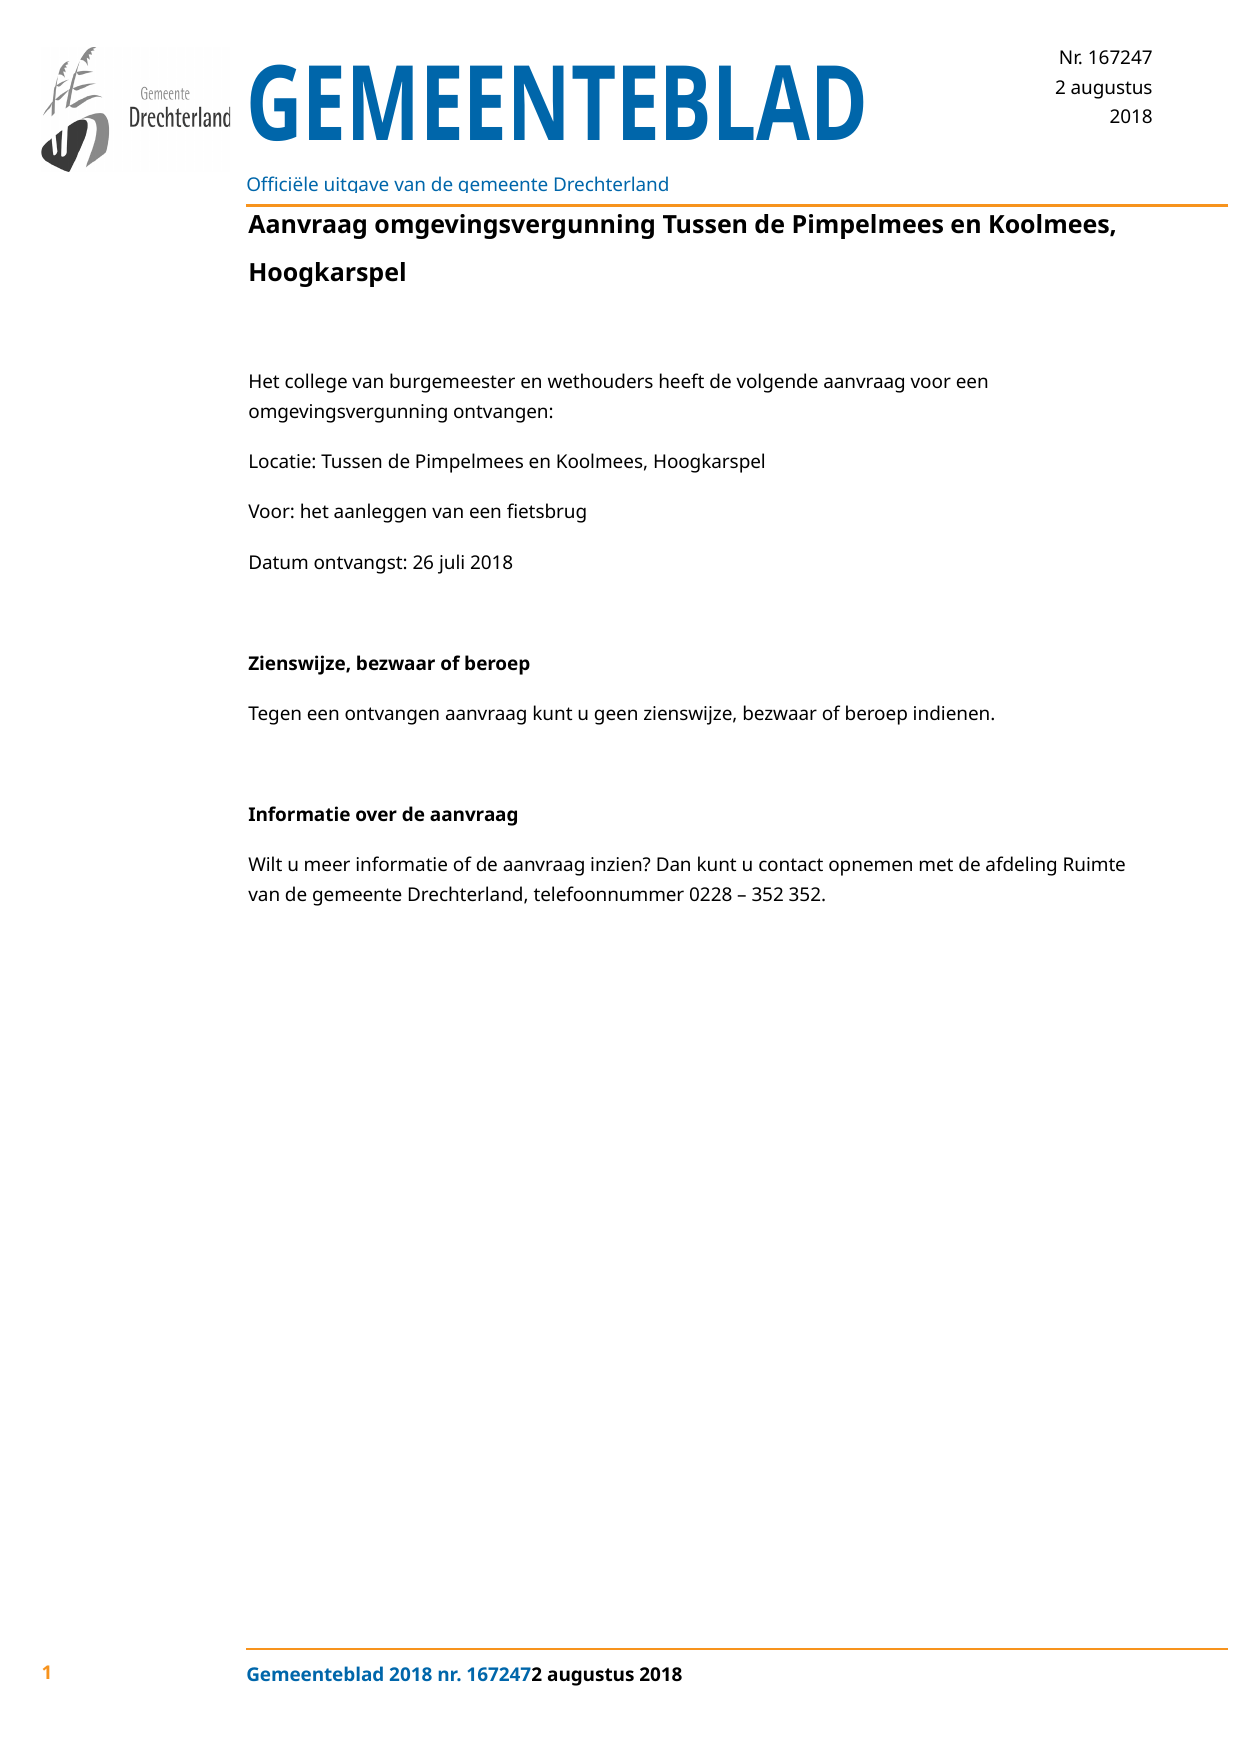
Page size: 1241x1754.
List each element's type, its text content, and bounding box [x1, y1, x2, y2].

text Informatie over de aanvraag [248, 801, 1152, 827]
text Wilt u meer informatie of de aanvraag inzien? Dan kunt u contact opnemen met de afdeling Ruimte van de gemeente Drechterland, telefoonnummer 0228 – 352 352. [248, 852, 1152, 907]
text Het college van burgemeester en wethouders heeft de volgende aanvraag voor een omgevingsvergunning ontvangen: [248, 368, 1152, 424]
text Datum ontvangst: 26 juli 2018 [248, 549, 1152, 575]
text Locatie: Tussen de Pimpelmees en Koolmees, Hoogkarspel [248, 448, 1152, 474]
text Aanvraag omgevingsvergunning Tussen de Pimpelmees en Koolmees, Hoogkarspel [248, 207, 1152, 288]
picture [41, 47, 231, 172]
text Zienswijze, bezwaar of beroep [248, 650, 1152, 676]
text Tegen een ontvangen aanvraag kunt u geen zienswijze, bezwaar of beroep indienen. [248, 700, 1152, 726]
text Voor: het aanleggen van een fietsbrug [248, 499, 1152, 524]
